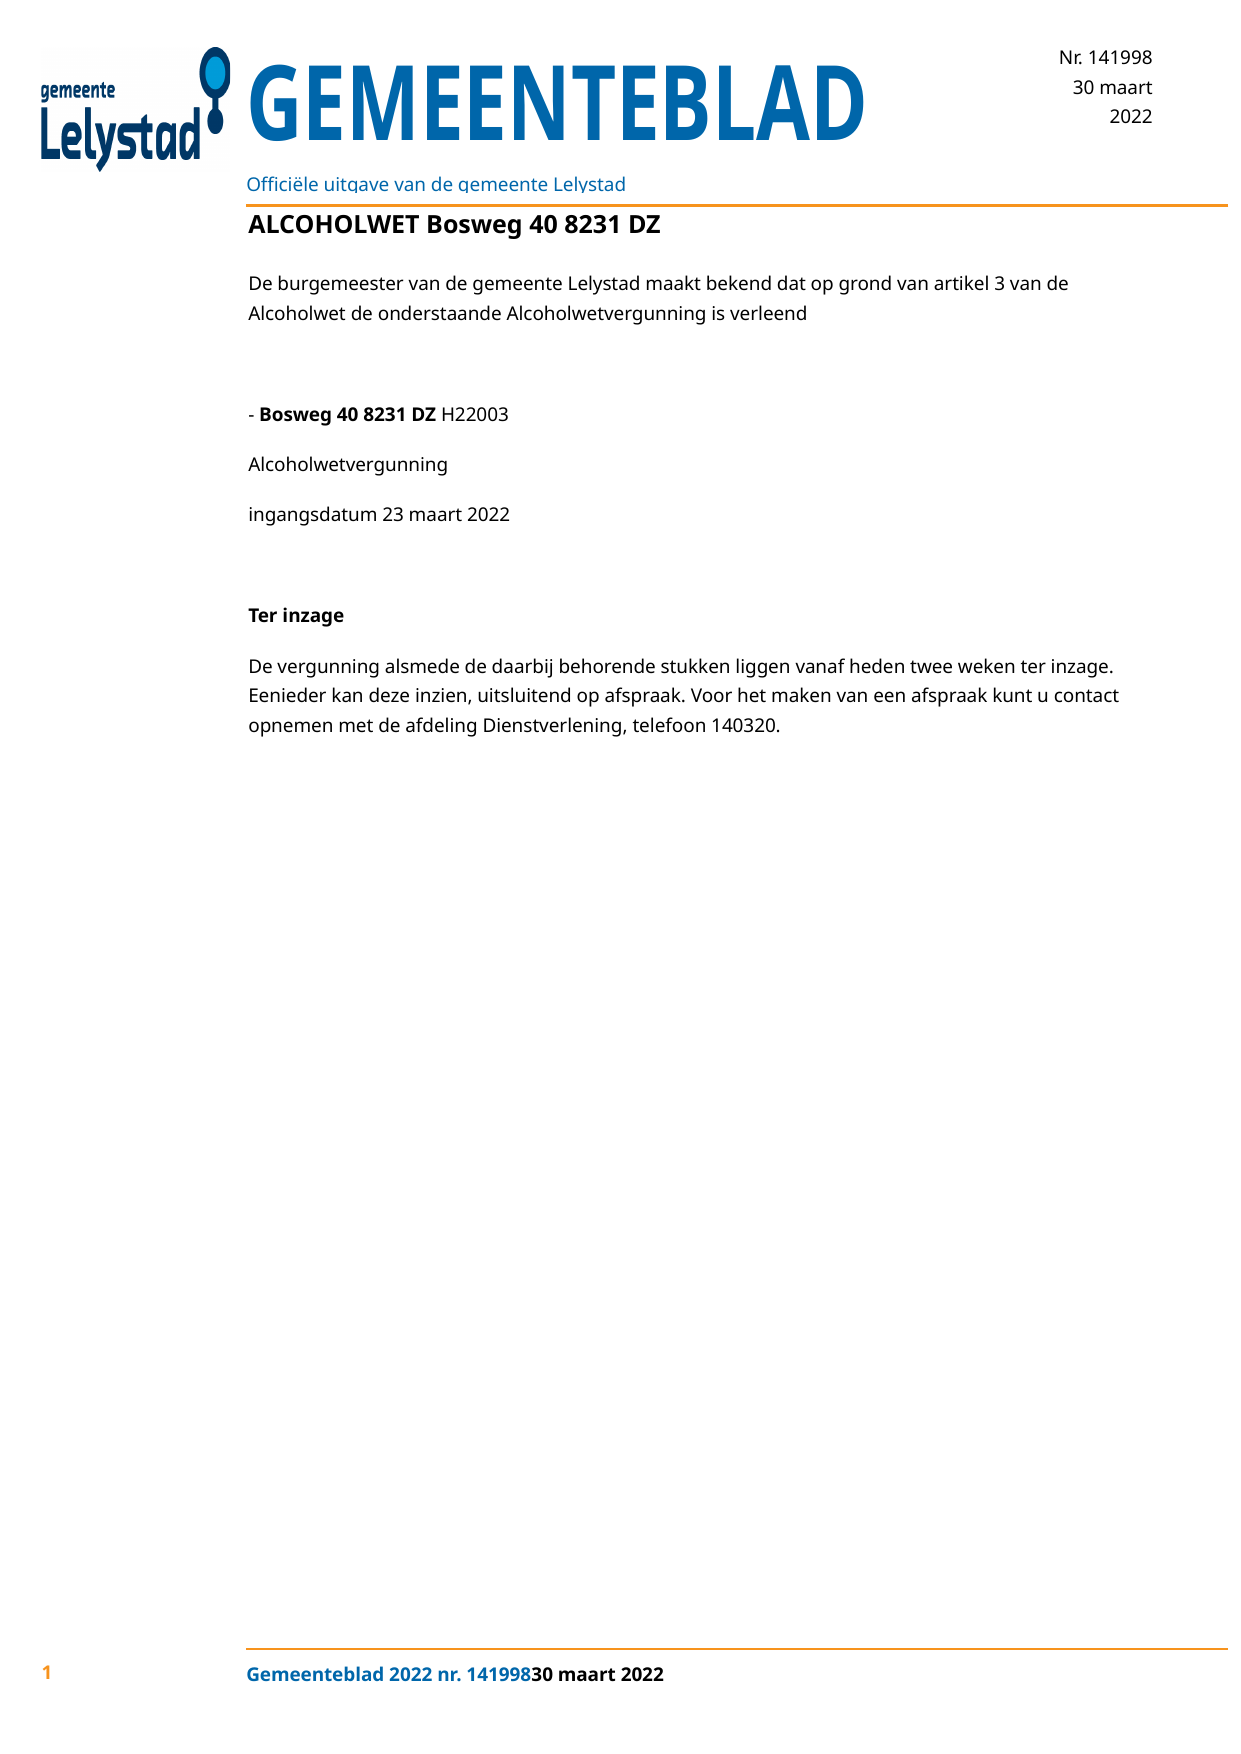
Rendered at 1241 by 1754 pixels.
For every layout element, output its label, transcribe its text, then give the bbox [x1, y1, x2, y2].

text De vergunning alsmede de daarbij behorende stukken liggen vanaf heden twee weken ter inzage. Eenieder kan deze inzien, uitsluitend op afspraak. Voor het maken van een afspraak kunt u contact opnemen met de afdeling Dienstverlening, telefoon 140320. [248, 653, 1152, 738]
text ingangsdatum 23 maart 2022 [248, 502, 1152, 527]
text ALCOHOLWET Bosweg 40 8231 DZ [248, 207, 1152, 241]
text Alcoholwetvergunning [248, 451, 1152, 477]
text - Bosweg 40 8231 DZ H22003 [248, 401, 1152, 426]
text Ter inzage [248, 602, 1152, 628]
picture [41, 47, 231, 172]
text De burgemeester van de gemeente Lelystad maakt bekend dat op grond van artikel 3 van de Alcoholwet de onderstaande Alcoholwetvergunning is verleend [248, 270, 1152, 326]
